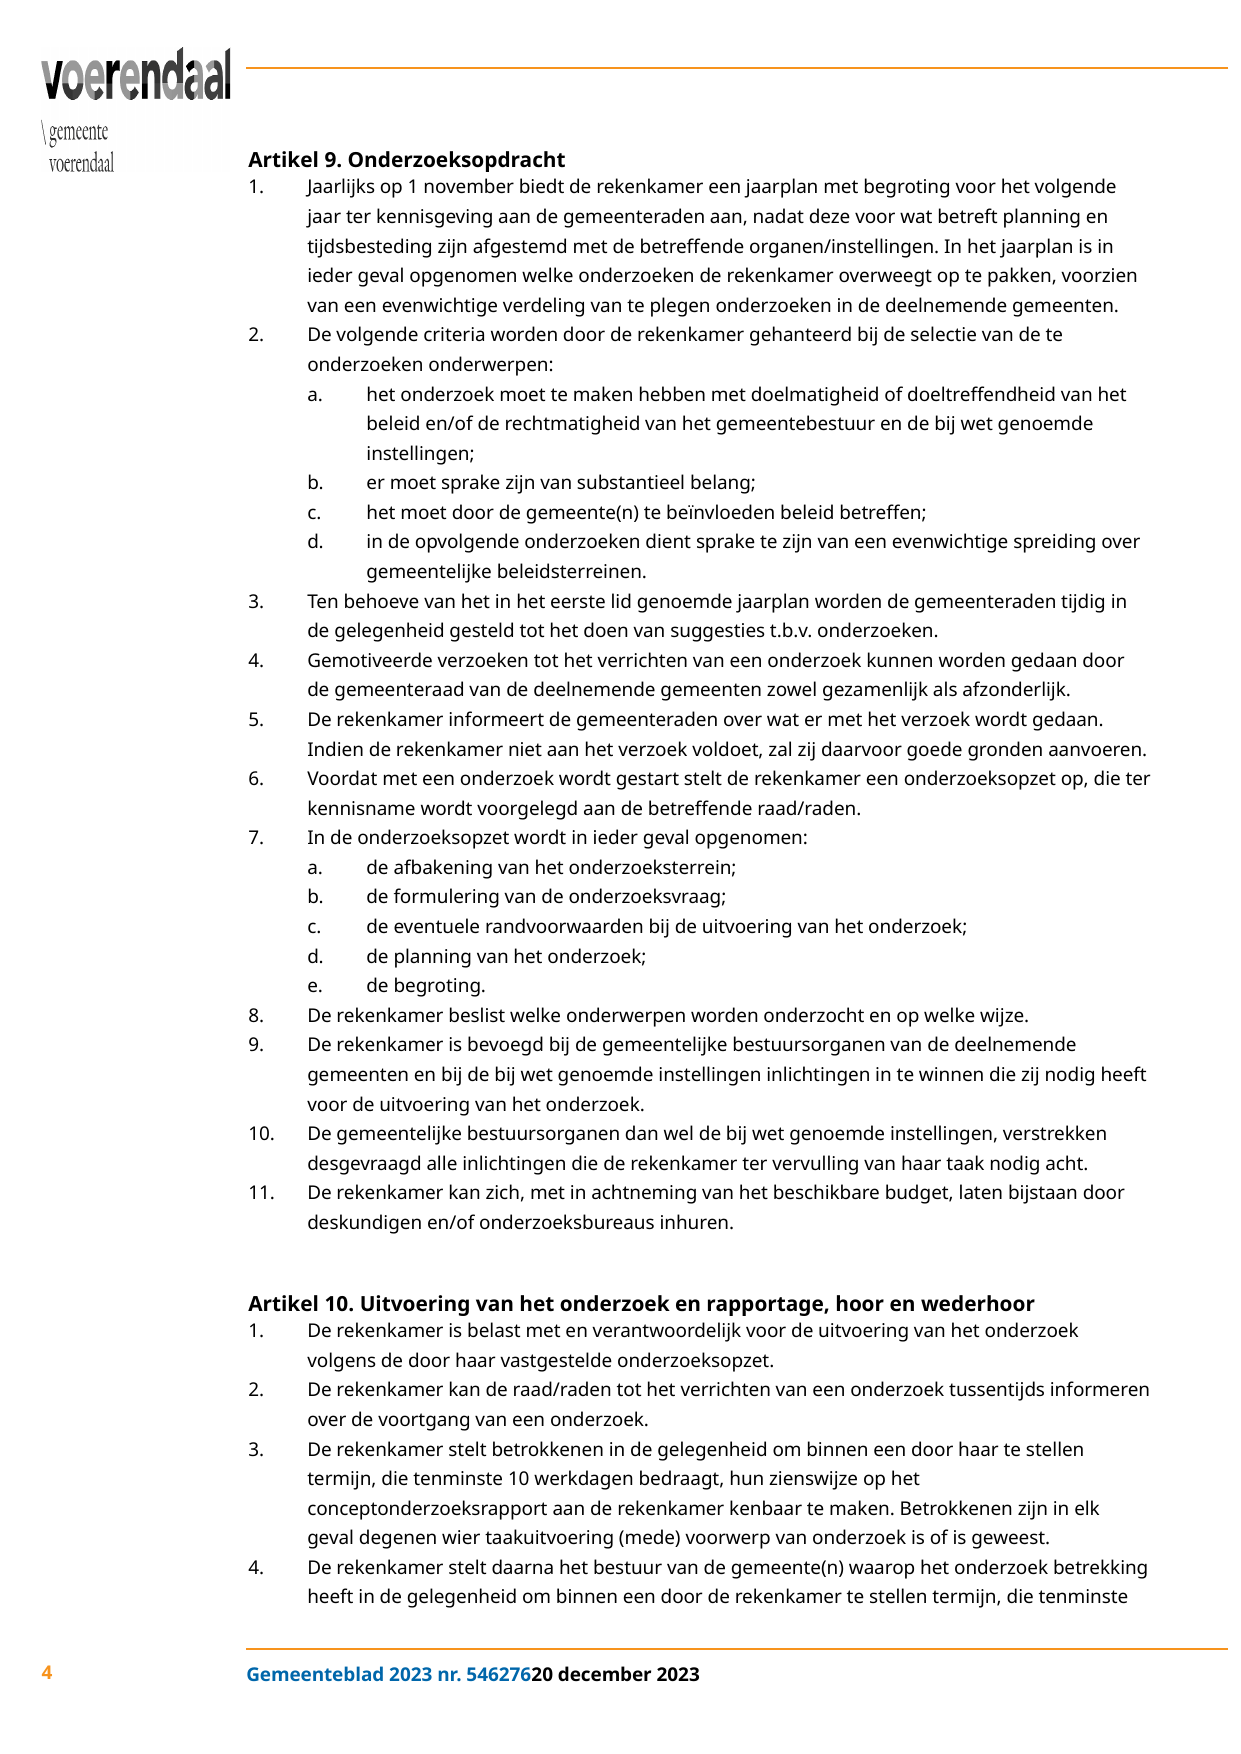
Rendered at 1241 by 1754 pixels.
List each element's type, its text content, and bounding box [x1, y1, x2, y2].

list Voordat met een onderzoek wordt gestart stelt de rekenkamer een onderzoeksopzet op, die ter kennisname wordt voorgelegd aan de betreffende raad/raden. [248, 765, 1152, 821]
list de formulering van de onderzoeksvraag; [307, 884, 1152, 909]
list De rekenkamer kan zich, met in achtneming van het beschikbare budget, laten bijstaan door deskundigen en/of onderzoeksbureaus inhuren. [248, 1179, 1152, 1235]
list De volgende criteria worden door de rekenkamer gehanteerd bij de selectie van de te onderzoeken onderwerpen: [248, 322, 1152, 377]
list de afbakening van het onderzoeksterrein; [307, 854, 1152, 880]
list De rekenkamer beslist welke onderwerpen worden onderzocht en op welke wijze. [248, 1002, 1152, 1028]
list De gemeentelijke bestuursorganen dan wel de bij wet genoemde instellingen, verstrekken desgevraagd alle inlichtingen die de rekenkamer ter vervulling van haar taak nodig acht. [248, 1120, 1152, 1176]
list Ten behoeve van het in het eerste lid genoemde jaarplan worden de gemeenteraden tijdig in de gelegenheid gesteld tot het doen van suggesties t.b.v. onderzoeken. [248, 588, 1152, 643]
list De rekenkamer kan de raad/raden tot het verrichten van een onderzoek tussentijds informeren over de voortgang van een onderzoek. [248, 1377, 1152, 1432]
list de begroting. [307, 972, 1152, 998]
list De rekenkamer informeert de gemeenteraden over wat er met het verzoek wordt gedaan. Indien de rekenkamer niet aan het verzoek voldoet, zal zij daarvoor goede gronden aanvoeren. [248, 706, 1152, 761]
text Artikel 10. Uitvoering van het onderzoek en rapportage, hoor en wederhoor [248, 1289, 1152, 1317]
list het onderzoek moet te maken hebben met doelmatigheid of doeltreffendheid van het beleid en/of de rechtmatigheid van het gemeentebestuur en de bij wet genoemde instellingen; [307, 381, 1152, 466]
list De rekenkamer is bevoegd bij de gemeentelijke bestuursorganen van de deelnemende gemeenten en bij de bij wet genoemde instellingen inlichtingen in te winnen die zij nodig heeft voor de uitvoering van het onderzoek. [248, 1032, 1152, 1116]
list het moet door de gemeente(n) te beïnvloeden beleid betreffen; [307, 499, 1152, 525]
text Artikel 9. Onderzoeksopdracht [248, 145, 1152, 174]
list de eventuele randvoorwaarden bij de uitvoering van het onderzoek; [307, 913, 1152, 939]
list In de onderzoeksopzet wordt in ieder geval opgenomen: [248, 824, 1152, 850]
list De rekenkamer stelt betrokkenen in de gelegenheid om binnen een door haar te stellen termijn, die tenminste 10 werkdagen bedraagt, hun zienswijze op het conceptonderzoeksrapport aan de rekenkamer kenbaar te maken. Betrokkenen zijn in elk geval degenen wier taakuitvoering (mede) voorwerp van onderzoek is of is geweest. [248, 1436, 1152, 1550]
list Jaarlijks op 1 november biedt de rekenkamer een jaarplan met begroting voor het volgende jaar ter kennisgeving aan de gemeenteraden aan, nadat deze voor wat betreft planning en tijdsbesteding zijn afgestemd met de betreffende organen/instellingen. In het jaarplan is in ieder geval opgenomen welke onderzoeken de rekenkamer overweegt op te pakken, voorzien van een evenwichtige verdeling van te plegen onderzoeken in de deelnemende gemeenten. [248, 174, 1152, 318]
list De rekenkamer stelt daarna het bestuur van de gemeente(n) waarop het onderzoek betrekking heeft in de gelegenheid om binnen een door de rekenkamer te stellen termijn, die tenminste [248, 1554, 1152, 1609]
list in de opvolgende onderzoeken dient sprake te zijn van een evenwichtige spreiding over gemeentelijke beleidsterreinen. [307, 529, 1152, 584]
picture [41, 47, 231, 172]
list er moet sprake zijn van substantieel belang; [307, 469, 1152, 495]
list Gemotiveerde verzoeken tot het verrichten van een onderzoek kunnen worden gedaan door de gemeenteraad van de deelnemende gemeenten zowel gezamenlijk als afzonderlijk. [248, 647, 1152, 702]
list De rekenkamer is belast met en verantwoordelijk voor de uitvoering van het onderzoek volgens de door haar vastgestelde onderzoeksopzet. [248, 1317, 1152, 1373]
list de planning van het onderzoek; [307, 943, 1152, 968]
